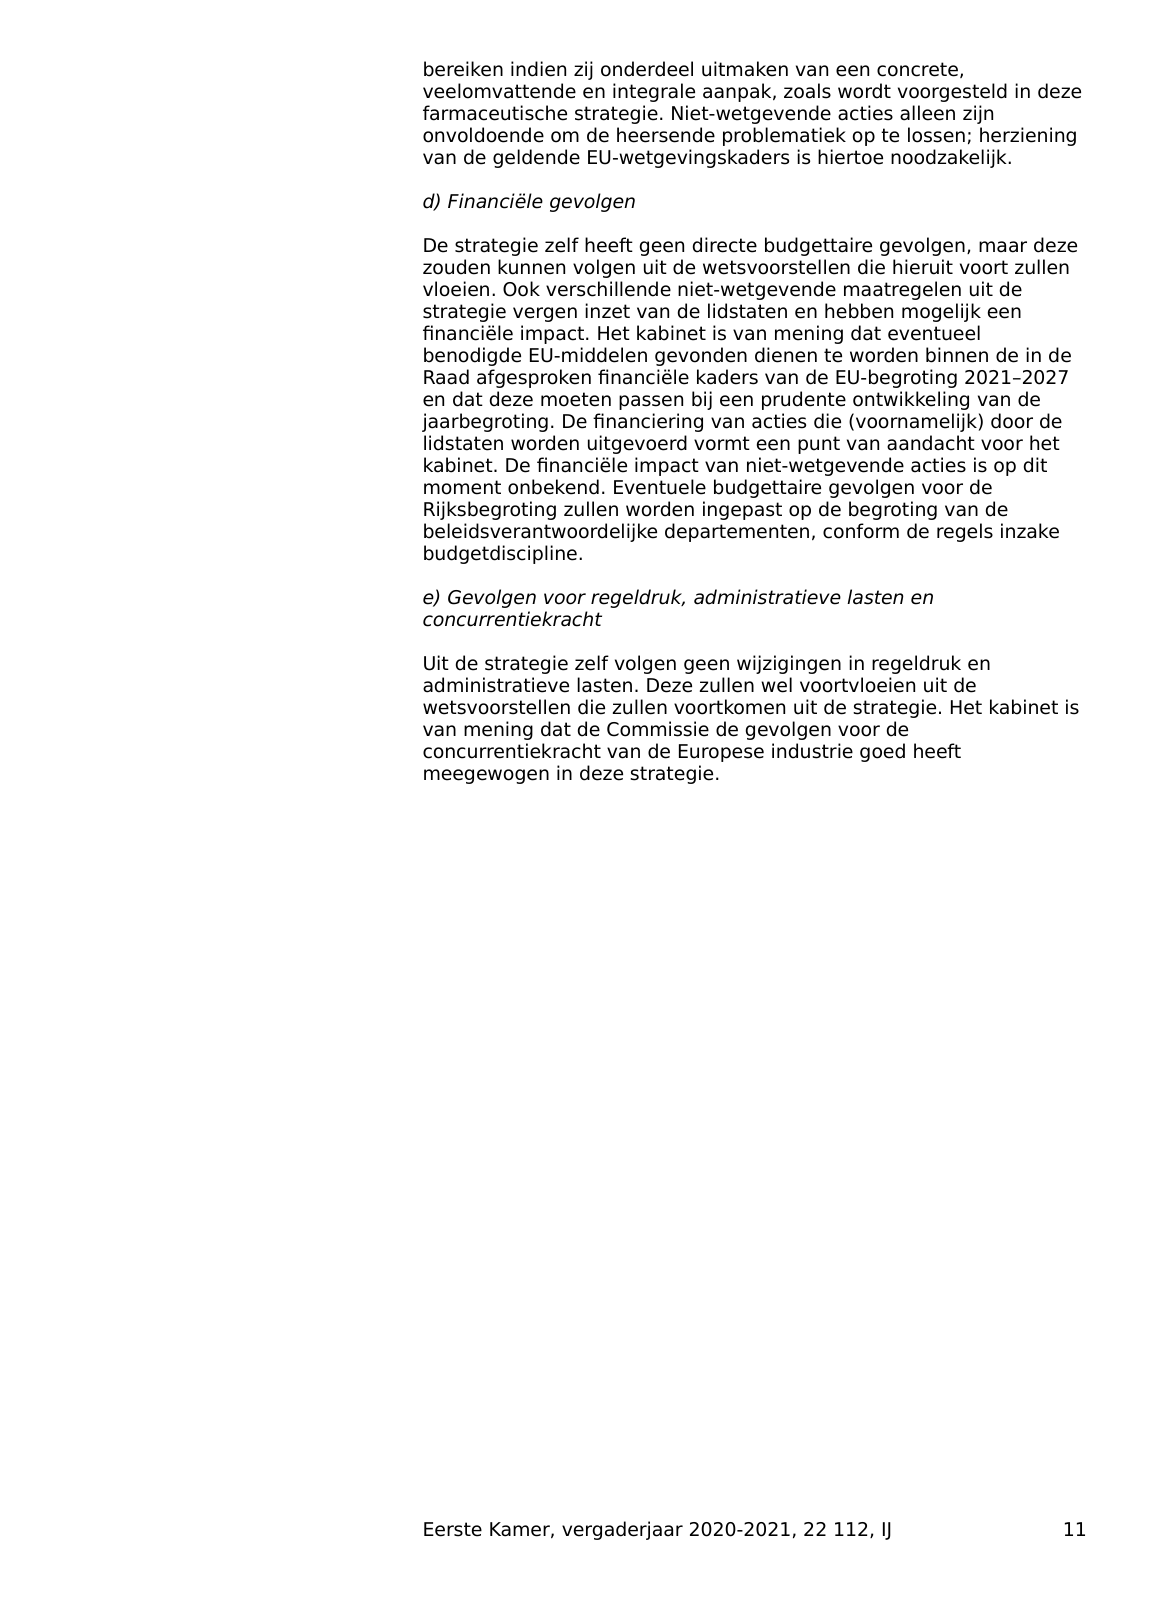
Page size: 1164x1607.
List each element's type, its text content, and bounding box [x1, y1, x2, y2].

text Uit de strategie zelf volgen geen wijzigingen in regeldruk en administratieve lasten. Deze zullen wel voortvloeien uit de wetsvoorstellen die zullen voortkomen uit de strategie. Het kabinet is van mening dat de Commissie de gevolgen voor de concurrentiekracht van de Europese industrie goed heeft meegewogen in deze strategie. [422, 653, 1087, 785]
subtitle d) Financiële gevolgen [422, 191, 1087, 213]
subtitle e) Gevolgen voor regeldruk, administratieve lasten en concurrentiekracht [422, 587, 1087, 631]
text bereiken indien zij onderdeel uitmaken van een concrete, veelomvattende en integrale aanpak, zoals wordt voorgesteld in deze farmaceutische strategie. Niet-wetgevende acties alleen zijn onvoldoende om de heersende problematiek op te lossen; herziening van de geldende EU-wetgevingskaders is hiertoe noodzakelijk. [422, 59, 1087, 169]
text De strategie zelf heeft geen directe budgettaire gevolgen, maar deze zouden kunnen volgen uit de wetsvoorstellen die hieruit voort zullen vloeien. Ook verschillende niet-wetgevende maatregelen uit de strategie vergen inzet van de lidstaten en hebben mogelijk een financiële impact. Het kabinet is van mening dat eventueel benodigde EU-middelen gevonden dienen te worden binnen de in de Raad afgesproken financiële kaders van de EU-begroting 2021–2027 en dat deze moeten passen bij een prudente ontwikkeling van de jaarbegroting. De financiering van acties die (voornamelijk) door de lidstaten worden uitgevoerd vormt een punt van aandacht voor het kabinet. De financiële impact van niet-wetgevende acties is op dit moment onbekend. Eventuele budgettaire gevolgen voor de Rijksbegroting zullen worden ingepast op de begroting van de beleidsverantwoordelijke departementen, conform de regels inzake budgetdiscipline. [422, 235, 1087, 565]
